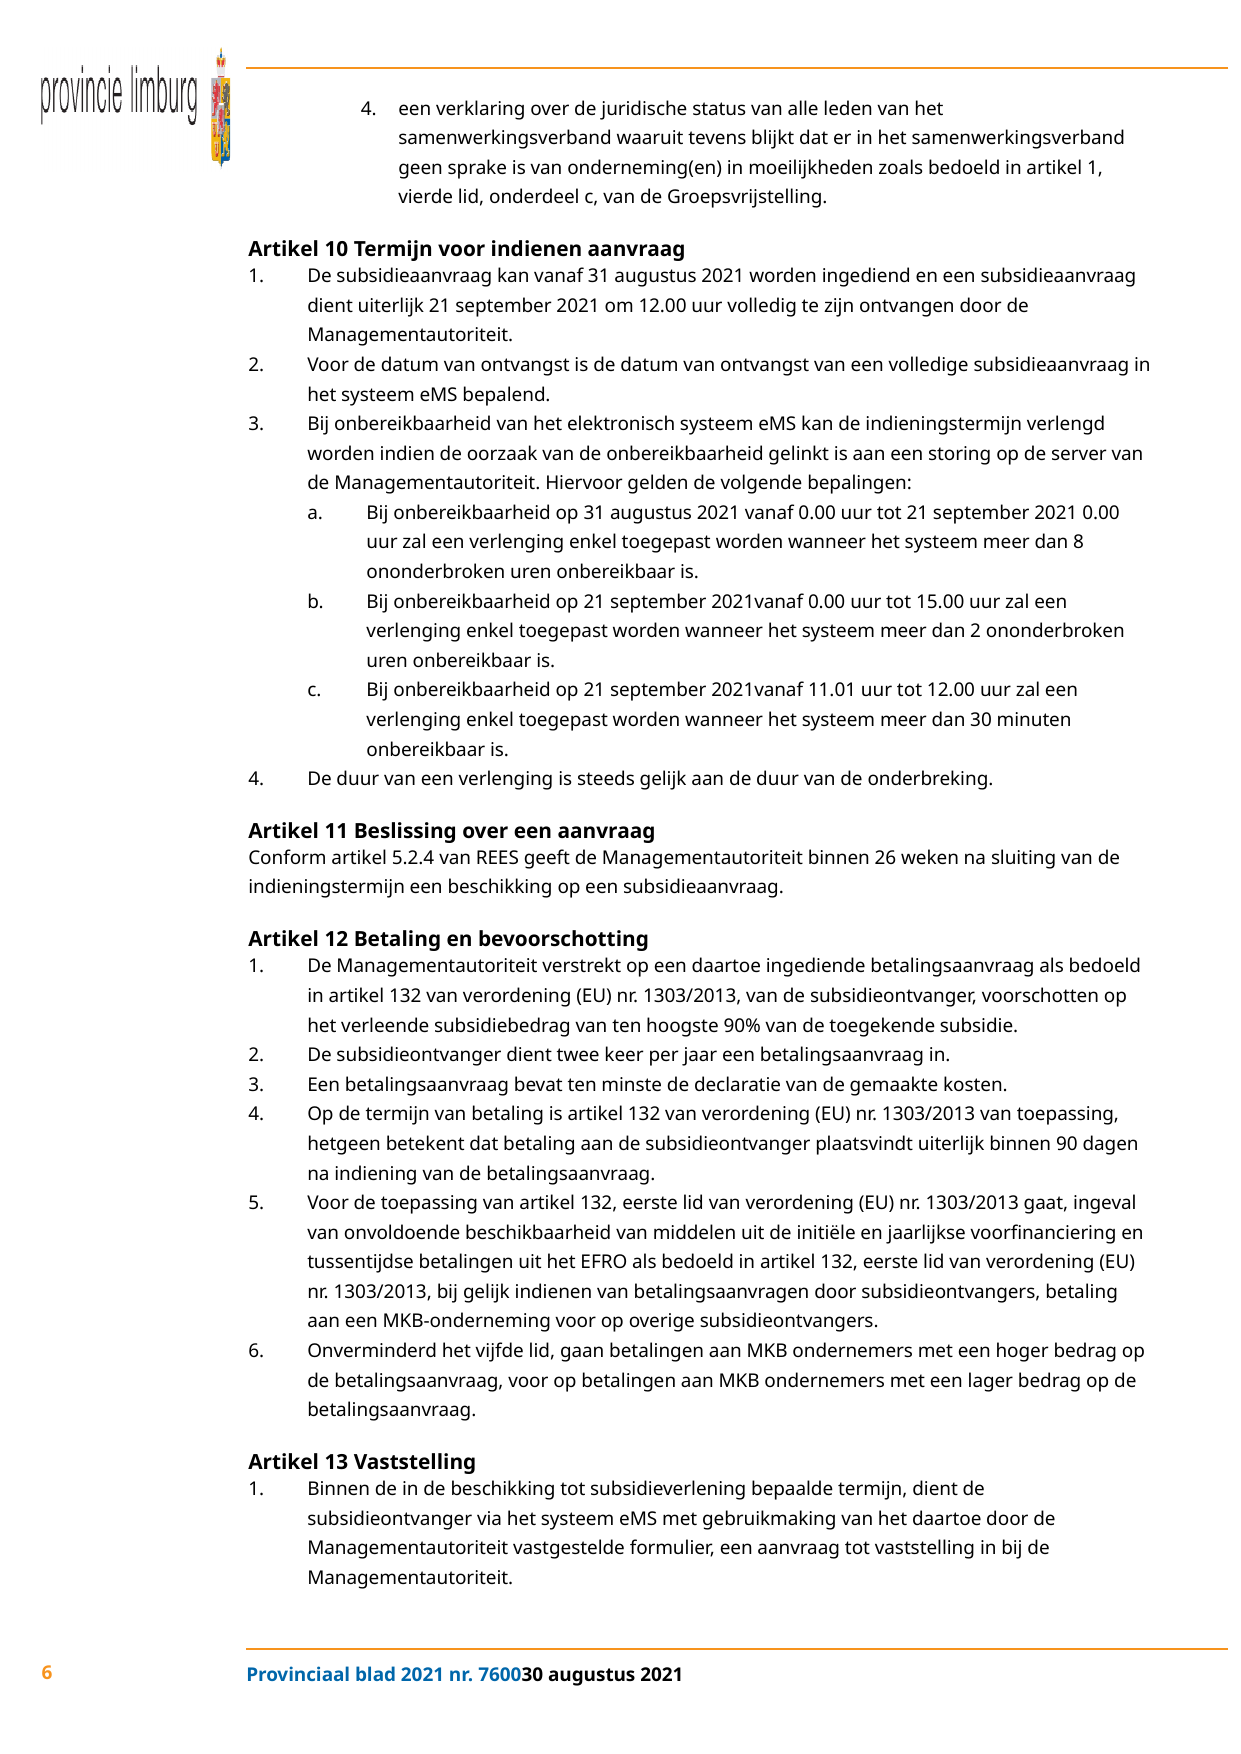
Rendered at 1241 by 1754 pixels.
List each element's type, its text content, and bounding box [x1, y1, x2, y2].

list Een betalingsaanvraag bevat ten minste de declaratie van de gemaakte kosten. [248, 1071, 1152, 1097]
list Bij onbereikbaarheid op 31 augustus 2021 vanaf 0.00 uur tot 21 september 2021 0.00 uur zal een verlenging enkel toegepast worden wanneer het systeem meer dan 8 ononderbroken uren onbereikbaar is. [307, 499, 1152, 584]
text Artikel 11 Beslissing over een aanvraag [248, 816, 1152, 844]
list De subsidieaanvraag kan vanaf 31 augustus 2021 worden ingediend en een subsidieaanvraag dient uiterlijk 21 september 2021 om 12.00 uur volledig te zijn ontvangen door de Managementautoriteit. [248, 262, 1152, 347]
list Bij onbereikbaarheid op 21 september 2021vanaf 11.01 uur tot 12.00 uur zal een verlenging enkel toegepast worden wanneer het systeem meer dan 30 minuten onbereikbaar is. [307, 677, 1152, 761]
list Op de termijn van betaling is artikel 132 van verordening (EU) nr. 1303/2013 van toepassing, hetgeen betekent dat betaling aan de subsidieontvanger plaatsvindt uiterlijk binnen 90 dagen na indiening van de betalingsaanvraag. [248, 1101, 1152, 1185]
list Bij onbereikbaarheid op 21 september 2021vanaf 0.00 uur tot 15.00 uur zal een verlenging enkel toegepast worden wanneer het systeem meer dan 2 ononderbroken uren onbereikbaar is. [307, 588, 1152, 673]
text Artikel 10 Termijn voor indienen aanvraag [248, 234, 1152, 262]
list Bij onbereikbaarheid van het elektronisch systeem eMS kan de indieningstermijn verlengd worden indien de oorzaak van de onbereikbaarheid gelinkt is aan een storing op de server van de Managementautoriteit. Hiervoor gelden de volgende bepalingen: [248, 410, 1152, 495]
list Binnen de in de beschikking tot subsidieverlening bepaalde termijn, dient de subsidieontvanger via het systeem eMS met gebruikmaking van het daartoe door de Managementautoriteit vastgestelde formulier, een aanvraag tot vaststelling in bij de Managementautoriteit. [248, 1475, 1152, 1590]
list De Managementautoriteit verstrekt op een daartoe ingediende betalingsaanvraag als bedoeld in artikel 132 van verordening (EU) nr. 1303/2013, van de subsidieontvanger, voorschotten op het verleende subsidiebedrag van ten hoogste 90% van de toegekende subsidie. [248, 953, 1152, 1037]
text Conform artikel 5.2.4 van REES geeft de Managementautoriteit binnen 26 weken na sluiting van de indieningstermijn een beschikking op een subsidieaanvraag. [248, 844, 1152, 899]
text Artikel 12 Betaling en bevoorschotting [248, 924, 1152, 953]
list Onverminderd het vijfde lid, gaan betalingen aan MKB ondernemers met een hoger bedrag op de betalingsaanvraag, voor op betalingen aan MKB ondernemers met een lager bedrag op de betalingsaanvraag. [248, 1337, 1152, 1422]
list De subsidieontvanger dient twee keer per jaar een betalingsaanvraag in. [248, 1041, 1152, 1067]
list Voor de datum van ontvangst is de datum van ontvangst van een volledige subsidieaanvraag in het systeem eMS bepalend. [248, 351, 1152, 406]
list Voor de toepassing van artikel 132, eerste lid van verordening (EU) nr. 1303/2013 gaat, ingeval van onvoldoende beschikbaarheid van middelen uit de initiële en jaarlijkse voorfinanciering en tussentijdse betalingen uit het EFRO als bedoeld in artikel 132, eerste lid van verordening (EU) nr. 1303/2013, bij gelijk indienen van betalingsaanvragen door subsidieontvangers, betaling aan een MKB-onderneming voor op overige subsidieontvangers. [248, 1189, 1152, 1333]
text Artikel 13 Vaststelling [248, 1447, 1152, 1475]
picture [41, 47, 231, 172]
list een verklaring over de juridische status van alle leden van het samenwerkingsverband waaruit tevens blijkt dat er in het samenwerkingsverband geen sprake is van onderneming(en) in moeilijkheden zoals bedoeld in artikel 1, vierde lid, onderdeel c, van de Groepsvrijstelling. [361, 95, 1152, 209]
list De duur van een verlenging is steeds gelijk aan de duur van de onderbreking. [248, 765, 1152, 791]
